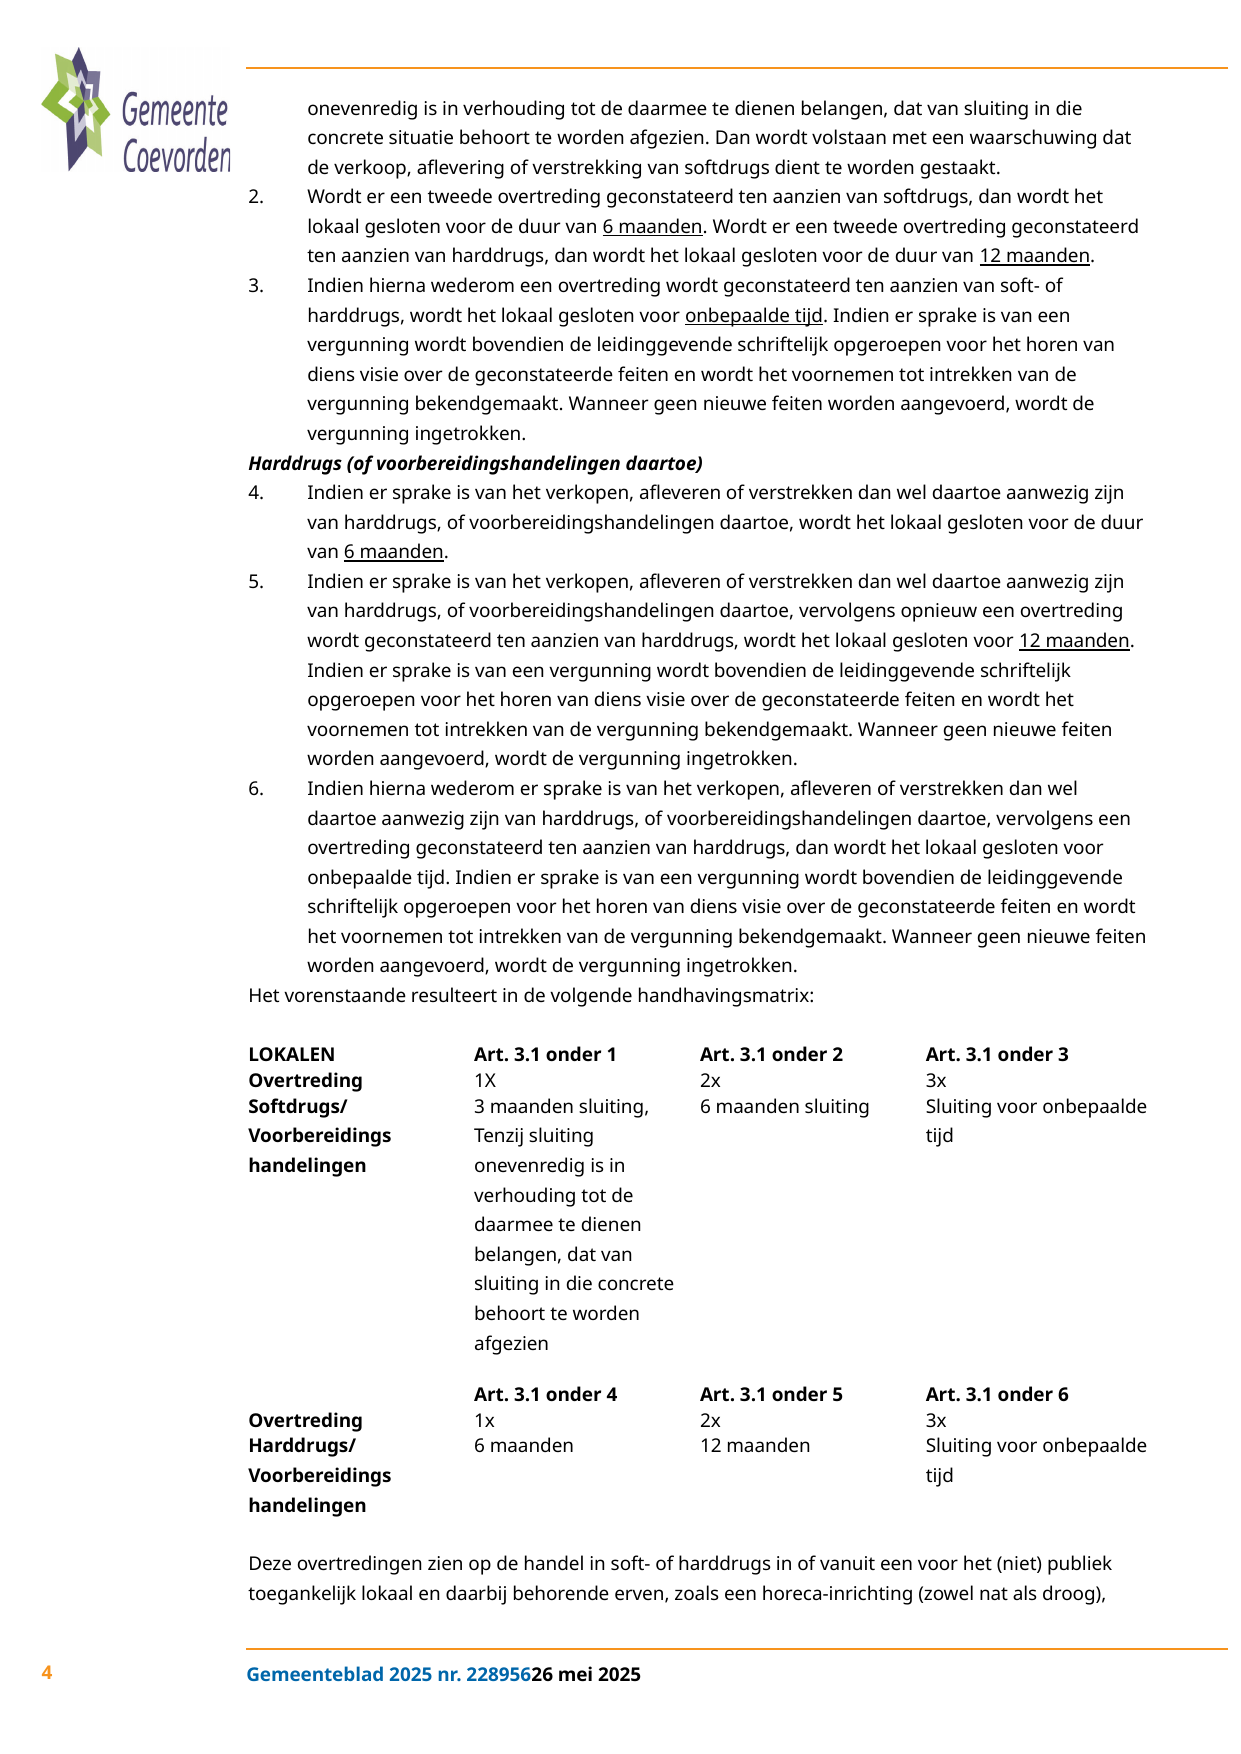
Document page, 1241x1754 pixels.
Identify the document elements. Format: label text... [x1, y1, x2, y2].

table_cell Overtreding [248, 1067, 474, 1093]
table_cell [248, 1355, 474, 1381]
table_cell 3x [926, 1067, 1152, 1093]
text Het vorenstaande resulteert in de volgende handhavingsmatrix: [248, 982, 1152, 1008]
table_header LOKALEN [248, 1042, 474, 1067]
table_cell [926, 1355, 1152, 1381]
table_cell 3 maanden sluiting, Tenzij sluiting onevenredig is in verhouding tot de daarmee te dienen belangen, dat van sluiting in die concrete behoort te worden afgezien [474, 1093, 700, 1355]
table_cell Sluiting voor onbepaalde tijd [926, 1093, 1152, 1355]
list Indien er sprake is van het verkopen, afleveren of verstrekken dan wel daartoe aanwezig zijn van harddrugs, of voorbereidingshandelingen daartoe, vervolgens opnieuw een overtreding wordt geconstateerd ten aanzien van harddrugs, wordt het lokaal gesloten voor 12 maanden. Indien er sprake is van een vergunning wordt bovendien de leidinggevende schriftelijk opgeroepen voor het horen van diens visie over de geconstateerde feiten en wordt het voornemen tot intrekken van de vergunning bekendgemaakt. Wanneer geen nieuwe feiten worden aangevoerd, wordt de vergunning ingetrokken. [248, 568, 1152, 771]
table_cell 2x [700, 1067, 926, 1093]
table_cell 6 maanden [474, 1433, 700, 1517]
table_cell 12 maanden [700, 1433, 926, 1517]
list Indien er sprake is van het verkopen, afleveren of verstrekken dan wel daartoe aanwezig zijn van harddrugs, of voorbereidingshandelingen daartoe, wordt het lokaal gesloten voor de duur van 6 maanden. [248, 479, 1152, 564]
table_cell [248, 1381, 474, 1407]
table_cell 6 maanden sluiting [700, 1093, 926, 1355]
table_cell Harddrugs/ Voorbereidings handelingen [248, 1433, 474, 1517]
table_cell Softdrugs/ Voorbereidings handelingen [248, 1093, 474, 1355]
table_header Art. 3.1 onder 1 [474, 1042, 700, 1067]
table_cell Overtreding [248, 1407, 474, 1433]
table_cell Art. 3.1 onder 4 [474, 1381, 700, 1407]
table_cell 3x [926, 1407, 1152, 1433]
picture [41, 47, 231, 172]
table_cell Art. 3.1 onder 6 [926, 1381, 1152, 1407]
table_cell [474, 1355, 700, 1381]
list Indien hierna wederom er sprake is van het verkopen, afleveren of verstrekken dan wel daartoe aanwezig zijn van harddrugs, of voorbereidingshandelingen daartoe, vervolgens een overtreding geconstateerd ten aanzien van harddrugs, dan wordt het lokaal gesloten voor onbepaalde tijd. Indien er sprake is van een vergunning wordt bovendien de leidinggevende schriftelijk opgeroepen voor het horen van diens visie over de geconstateerde feiten en wordt het voornemen tot intrekken van de vergunning bekendgemaakt. Wanneer geen nieuwe feiten worden aangevoerd, wordt de vergunning ingetrokken. [248, 775, 1152, 978]
list Wordt er een tweede overtreding geconstateerd ten aanzien van softdrugs, dan wordt het lokaal gesloten voor de duur van 6 maanden. Wordt er een tweede overtreding geconstateerd ten aanzien van harddrugs, dan wordt het lokaal gesloten voor de duur van 12 maanden. [248, 183, 1152, 268]
text Harddrugs (of voorbereidingshandelingen daartoe) [248, 450, 1152, 476]
list onevenredig is in verhouding tot de daarmee te dienen belangen, dat van sluiting in die concrete situatie behoort te worden afgezien. Dan wordt volstaan met een waarschuwing dat de verkoop, aflevering of verstrekking van softdrugs dient te worden gestaakt. [248, 95, 1152, 180]
table_cell 1X [474, 1067, 700, 1093]
table_cell Art. 3.1 onder 5 [700, 1381, 926, 1407]
table_header Art. 3.1 onder 2 [700, 1042, 926, 1067]
table_cell Sluiting voor onbepaalde tijd [926, 1433, 1152, 1517]
text Deze overtredingen zien op de handel in soft- of harddrugs in of vanuit een voor het (niet) publiek toegankelijk lokaal en daarbij behorende erven, zoals een horeca-inrichting (zowel nat als droog), [248, 1550, 1152, 1606]
table_cell 1x [474, 1407, 700, 1433]
table_cell [700, 1355, 926, 1381]
table_cell 2x [700, 1407, 926, 1433]
list Indien hierna wederom een overtreding wordt geconstateerd ten aanzien van soft- of harddrugs, wordt het lokaal gesloten voor onbepaalde tijd. Indien er sprake is van een vergunning wordt bovendien de leidinggevende schriftelijk opgeroepen voor het horen van diens visie over de geconstateerde feiten en wordt het voornemen tot intrekken van de vergunning bekendgemaakt. Wanneer geen nieuwe feiten worden aangevoerd, wordt de vergunning ingetrokken. [248, 272, 1152, 446]
table_header Art. 3.1 onder 3 [926, 1042, 1152, 1067]
